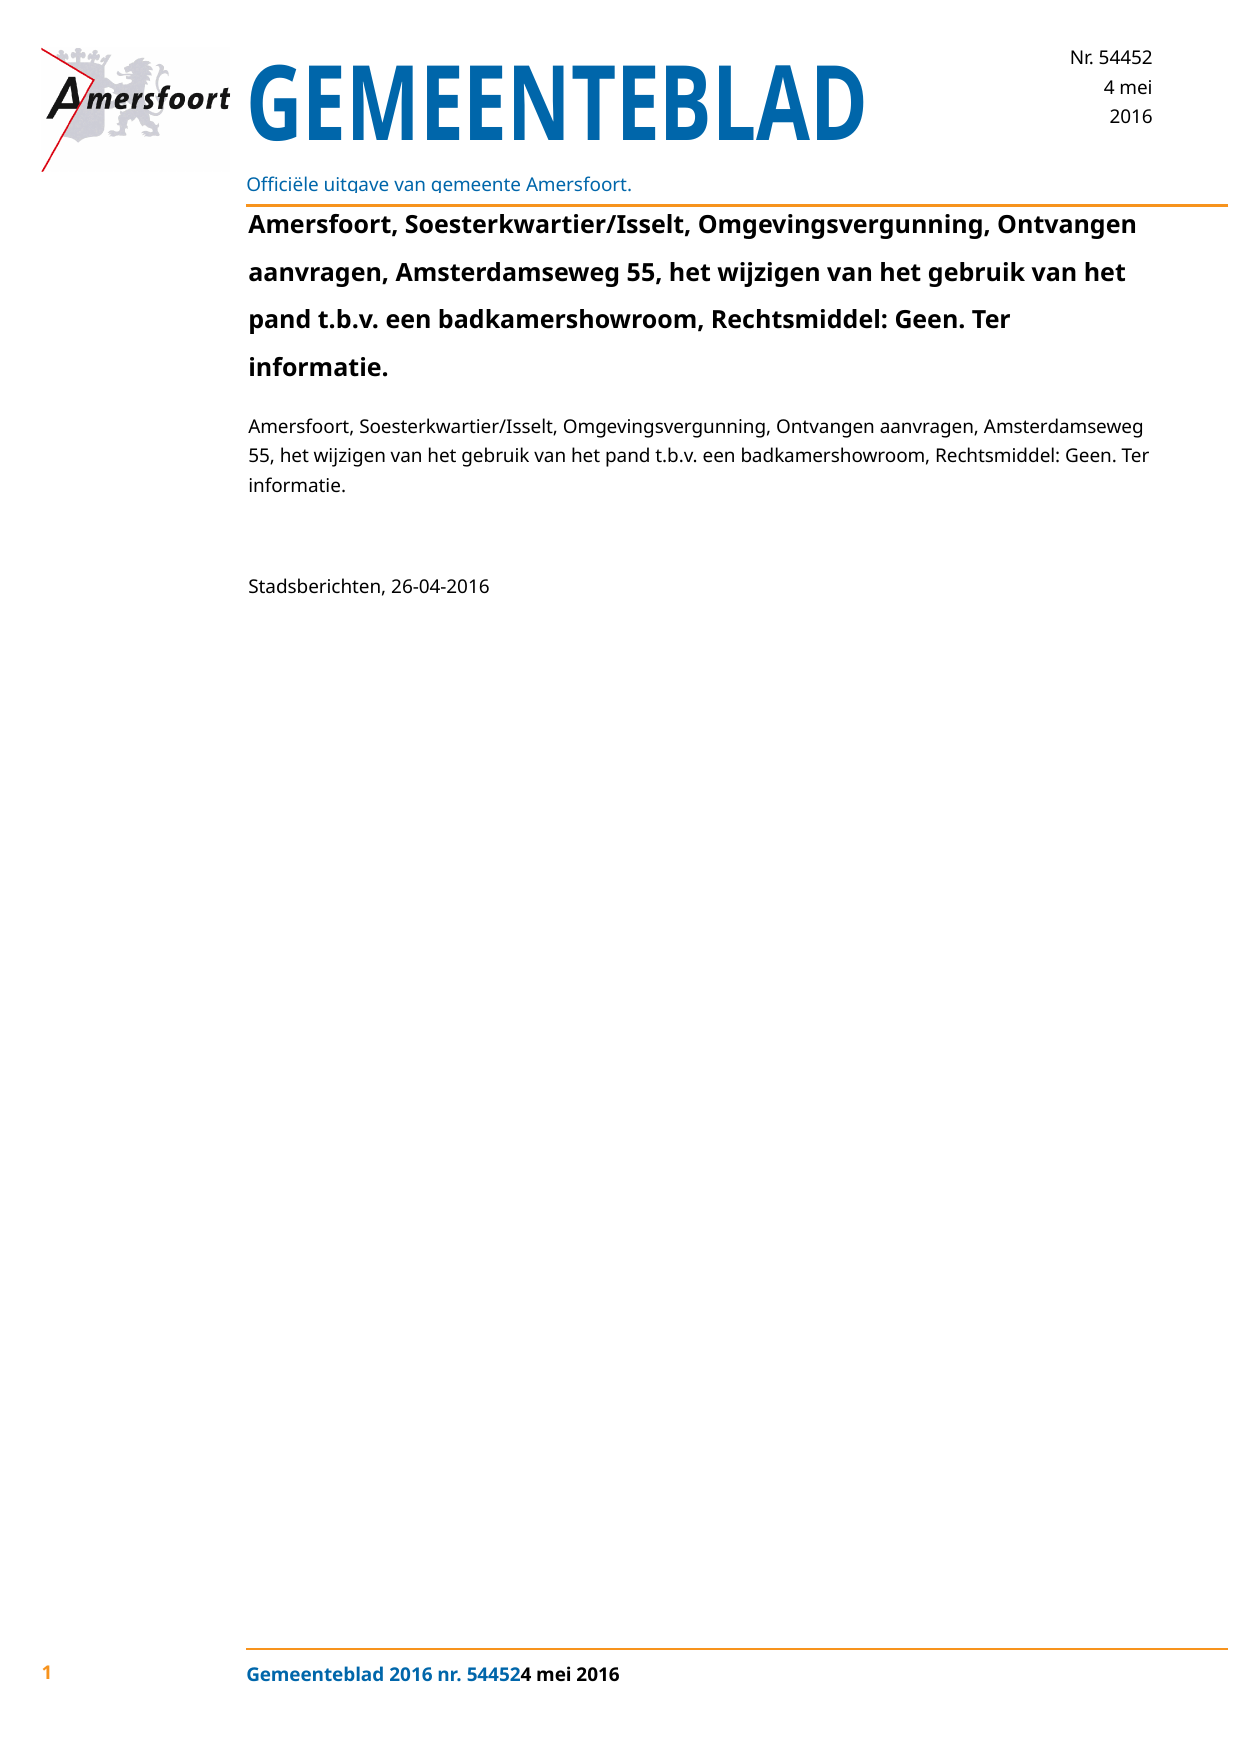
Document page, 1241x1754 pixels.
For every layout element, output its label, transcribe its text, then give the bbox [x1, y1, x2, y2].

text Stadsberichten, 26-04-2016 [248, 573, 1152, 599]
text Amersfoort, Soesterkwartier/Isselt, Omgevingsvergunning, Ontvangen aanvragen, Amsterdamseweg 55, het wijzigen van het gebruik van het pand t.b.v. een badkamershowroom, Rechtsmiddel: Geen. Ter informatie. [248, 413, 1152, 498]
picture [41, 47, 231, 172]
text Amersfoort, Soesterkwartier/Isselt, Omgevingsvergunning, Ontvangen aanvragen, Amsterdamseweg 55, het wijzigen van het gebruik van het pand t.b.v. een badkamershowroom, Rechtsmiddel: Geen. Ter informatie. [248, 207, 1152, 384]
